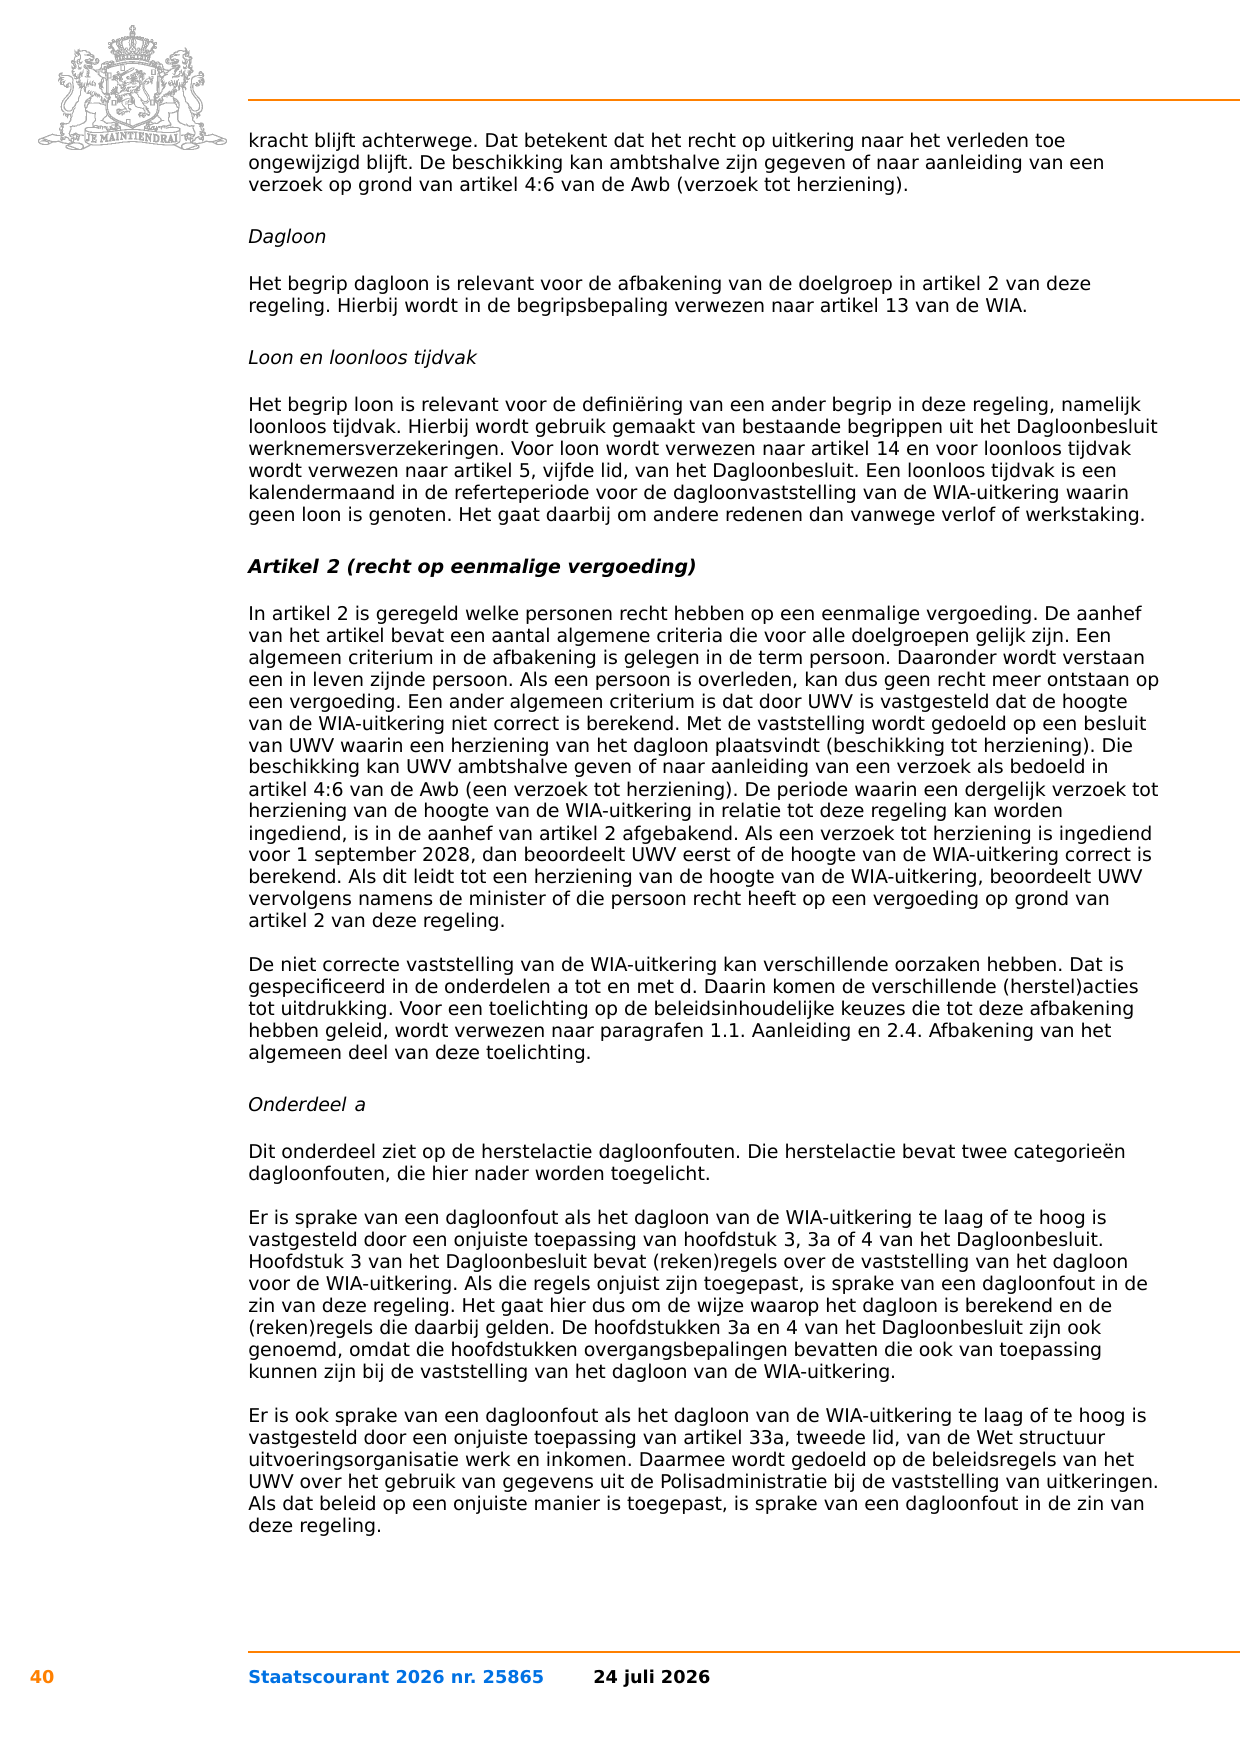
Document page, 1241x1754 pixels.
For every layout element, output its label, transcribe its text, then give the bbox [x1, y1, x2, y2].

text De niet correcte vaststelling van de WIA-uitkering kan verschillende oorzaken hebben. Dat is gespecificeerd in de onderdelen a tot en met d. Daarin komen de verschillende (herstel)acties tot uitdrukking. Voor een toelichting op de beleidsinhoudelijke keuzes die tot deze afbakening hebben geleid, wordt verwezen naar paragrafen 1.1. Aanleiding en 2.4. Afbakening van het algemeen deel van deze toelichting. [248, 954, 1163, 1064]
text Er is sprake van een dagloonfout als het dagloon van de WIA-uitkering te laag of te hoog is vastgesteld door een onjuiste toepassing van hoofdstuk 3, 3a of 4 van het Dagloonbesluit. Hoofdstuk 3 van het Dagloonbesluit bevat (reken)regels over de vaststelling van het dagloon voor de WIA-uitkering. Als die regels onjuist zijn toegepast, is sprake van een dagloonfout in de zin van deze regeling. Het gaat hier dus om de wijze waarop het dagloon is berekend en de (reken)regels die daarbij gelden. De hoofdstukken 3a en 4 van het Dagloonbesluit zijn ook genoemd, omdat die hoofdstukken overgangsbepalingen bevatten die ook van toepassing kunnen zijn bij de vaststelling van het dagloon van de WIA-uitkering. [248, 1207, 1163, 1383]
text Het begrip dagloon is relevant voor de afbakening van de doelgroep in artikel 2 van deze regeling. Hierbij wordt in de begripsbepaling verwezen naar artikel 13 van de WIA. [248, 273, 1163, 317]
text kracht blijft achterwege. Dat betekent dat het recht op uitkering naar het verleden toe ongewijzigd blijft. De beschikking kan ambtshalve zijn gegeven of naar aanleiding van een verzoek op grond van artikel 4:6 van de Awb (verzoek tot herziening). [248, 130, 1163, 196]
subtitle Loon en loonloos tijdvak [248, 347, 1163, 369]
text Het begrip loon is relevant voor de definiëring van een ander begrip in deze regeling, namelijk loonloos tijdvak. Hierbij wordt gebruik gemaakt van bestaande begrippen uit het Dagloonbesluit werknemersverzekeringen. Voor loon wordt verwezen naar artikel 14 en voor loonloos tijdvak wordt verwezen naar artikel 5, vijfde lid, van het Dagloonbesluit. Een loonloos tijdvak is een kalendermaand in de referteperiode voor de dagloonvaststelling van de WIA-uitkering waarin geen loon is genoten. Het gaat daarbij om andere redenen dan vanwege verlof of werkstaking. [248, 394, 1163, 526]
text Dit onderdeel ziet op de herstelactie dagloonfouten. Die herstelactie bevat twee categorieën dagloonfouten, die hier nader worden toegelicht. [248, 1141, 1163, 1185]
text In artikel 2 is geregeld welke personen recht hebben op een eenmalige vergoeding. De aanhef van het artikel bevat een aantal algemene criteria die voor alle doelgroepen gelijk zijn. Een algemeen criterium in de afbakening is gelegen in de term persoon. Daaronder wordt verstaan een in leven zijnde persoon. Als een persoon is overleden, kan dus geen recht meer ontstaan op een vergoeding. Een ander algemeen criterium is dat door UWV is vastgesteld dat de hoogte van de WIA-uitkering niet correct is berekend. Met de vaststelling wordt gedoeld op een besluit van UWV waarin een herziening van het dagloon plaatsvindt (beschikking tot herziening). Die beschikking kan UWV ambtshalve geven of naar aanleiding van een verzoek als bedoeld in artikel 4:6 van de Awb (een verzoek tot herziening). De periode waarin een dergelijk verzoek tot herziening van de hoogte van de WIA-uitkering in relatie tot deze regeling kan worden ingediend, is in de aanhef van artikel 2 afgebakend. Als een verzoek tot herziening is ingediend voor 1 september 2028, dan beoordeelt UWV eerst of de hoogte van de WIA-uitkering correct is berekend. Als dit leidt tot een herziening van de hoogte van de WIA-uitkering, beoordeelt UWV vervolgens namens de minister of die persoon recht heeft op een vergoeding op grond van artikel 2 van deze regeling. [248, 603, 1163, 932]
subtitle Dagloon [248, 226, 1163, 248]
subtitle Onderdeel a [248, 1094, 1163, 1116]
text Er is ook sprake van een dagloonfout als het dagloon van de WIA-uitkering te laag of te hoog is vastgesteld door een onjuiste toepassing van artikel 33a, tweede lid, van de Wet structuur uitvoeringsorganisatie werk en inkomen. Daarmee wordt gedoeld op de beleidsregels van het UWV over het gebruik van gegevens uit de Polisadministratie bij de vaststelling van uitkeringen. Als dat beleid op een onjuiste manier is toegepast, is sprake van een dagloonfout in de zin van deze regeling. [248, 1404, 1163, 1536]
subtitle Artikel 2 (recht op eenmalige vergoeding) [248, 556, 1163, 578]
picture [38, 25, 227, 150]
